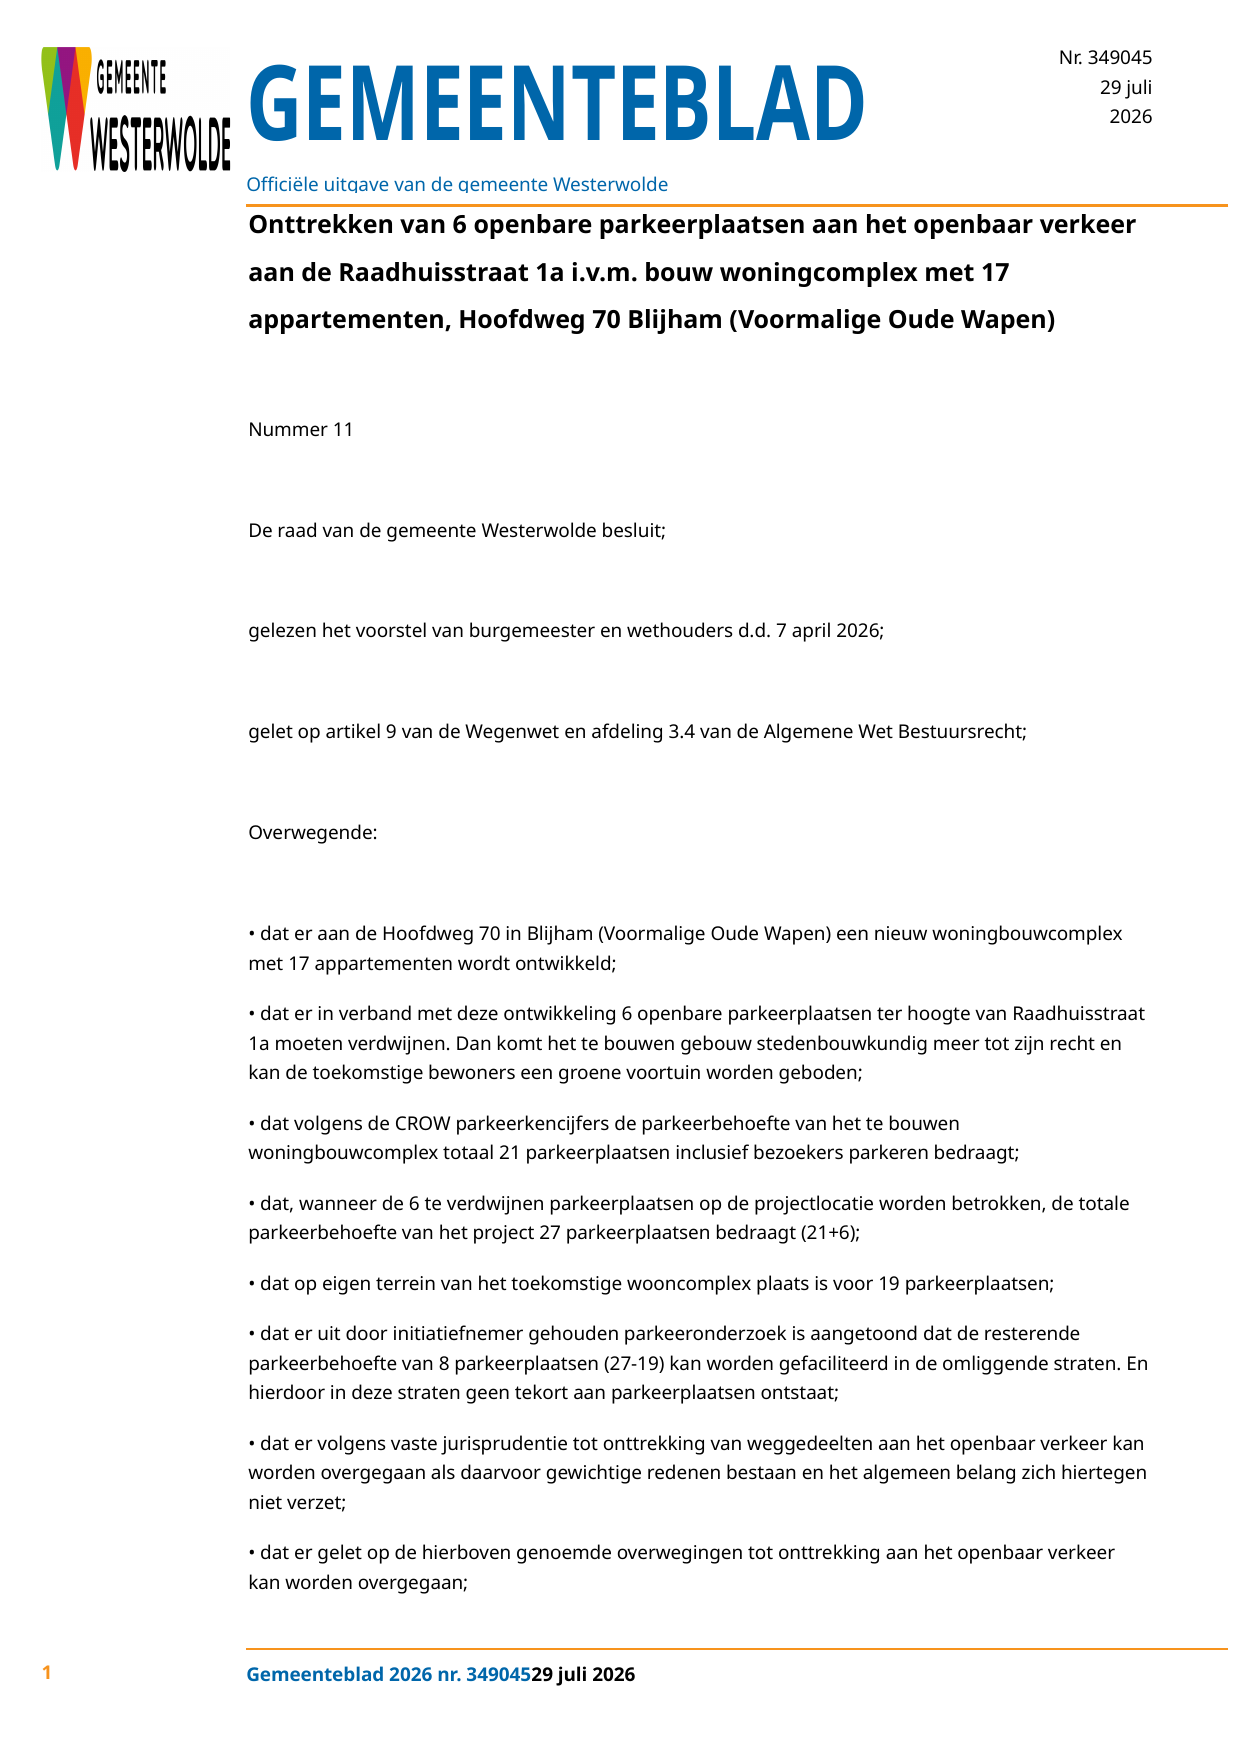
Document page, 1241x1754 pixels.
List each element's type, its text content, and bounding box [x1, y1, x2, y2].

text • dat volgens de CROW parkeerkencijfers de parkeerbehoefte van het te bouwen woningbouwcomplex totaal 21 parkeerplaatsen inclusief bezoekers parkeren bedraagt; [248, 1110, 1152, 1165]
text gelezen het voorstel van burgemeester en wethouders d.d. 7 april 2026; [248, 618, 1152, 643]
text • dat er aan de Hoofdweg 70 in Blijham (Voormalige Oude Wapen) een nieuw woningbouwcomplex met 17 appartementen wordt ontwikkeld; [248, 920, 1152, 975]
text Overwegende: [248, 819, 1152, 845]
text Nummer 11 [248, 416, 1152, 442]
text • dat er in verband met deze ontwikkeling 6 openbare parkeerplaatsen ter hoogte van Raadhuisstraat 1a moeten verdwijnen. Dan komt het te bouwen gebouw stedenbouwkundig meer tot zijn recht en kan de toekomstige bewoners een groene voortuin worden geboden; [248, 1000, 1152, 1085]
text • dat er volgens vaste jurisprudentie tot onttrekking van weggedeelten aan het openbaar verkeer kan worden overgegaan als daarvoor gewichtige redenen bestaan en het algemeen belang zich hiertegen niet verzet; [248, 1430, 1152, 1514]
text • dat er uit door initiatiefnemer gehouden parkeeronderzoek is aangetoond dat de resterende parkeerbehoefte van 8 parkeerplaatsen (27-19) kan worden gefaciliteerd in de omliggende straten. En hierdoor in deze straten geen tekort aan parkeerplaatsen ontstaat; [248, 1320, 1152, 1405]
text • dat er gelet op de hierboven genoemde overwegingen tot onttrekking aan het openbaar verkeer kan worden overgegaan; [248, 1539, 1152, 1594]
text • dat, wanneer de 6 te verdwijnen parkeerplaatsen op de projectlocatie worden betrokken, de totale parkeerbehoefte van het project 27 parkeerplaatsen bedraagt (21+6); [248, 1190, 1152, 1245]
picture [41, 47, 231, 172]
text • dat op eigen terrein van het toekomstige wooncomplex plaats is voor 19 parkeerplaatsen; [248, 1270, 1152, 1295]
text gelet op artikel 9 van de Wegenwet en afdeling 3.4 van de Algemene Wet Bestuursrecht; [248, 718, 1152, 744]
text De raad van de gemeente Westerwolde besluit; [248, 517, 1152, 542]
text Onttrekken van 6 openbare parkeerplaatsen aan het openbaar verkeer aan de Raadhuisstraat 1a i.v.m. bouw woningcomplex met 17 appartementen, Hoofdweg 70 Blijham (Voormalige Oude Wapen) [248, 207, 1152, 336]
